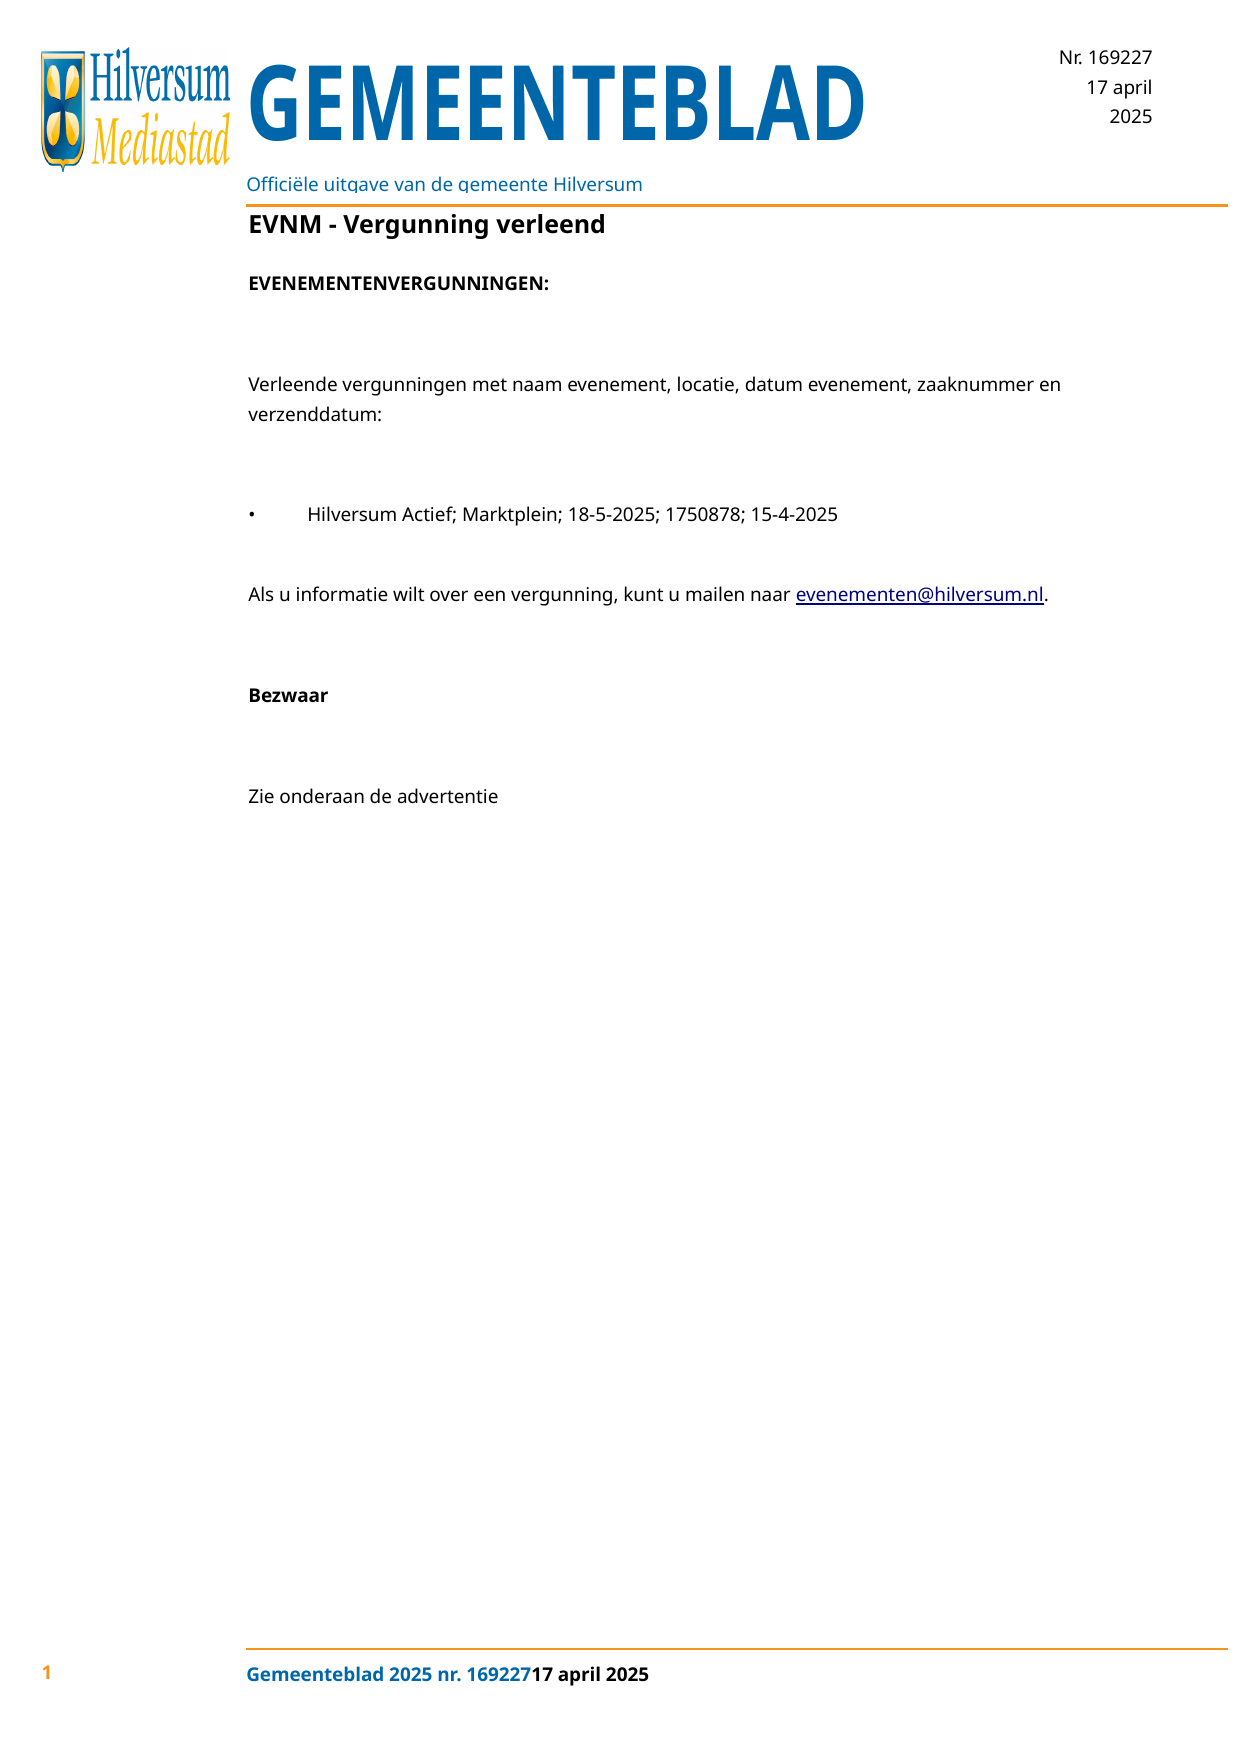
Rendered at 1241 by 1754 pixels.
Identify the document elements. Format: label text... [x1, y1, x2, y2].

text Als u informatie wilt over een vergunning, kunt u mailen naar evenementen@hilversum.nl. [248, 582, 1152, 607]
text Verleende vergunningen met naam evenement, locatie, datum evenement, zaaknummer en verzenddatum: [248, 371, 1152, 426]
text Bezwaar [248, 682, 1152, 708]
text EVENEMENTENVERGUNNINGEN: [248, 270, 1152, 296]
text EVNM - Vergunning verleend [248, 207, 1152, 241]
text Zie onderaan de advertentie [248, 783, 1152, 809]
list Hilversum Actief; Marktplein; 18-5-2025; 1750878; 15-4-2025 [248, 502, 1152, 527]
picture [41, 47, 231, 172]
